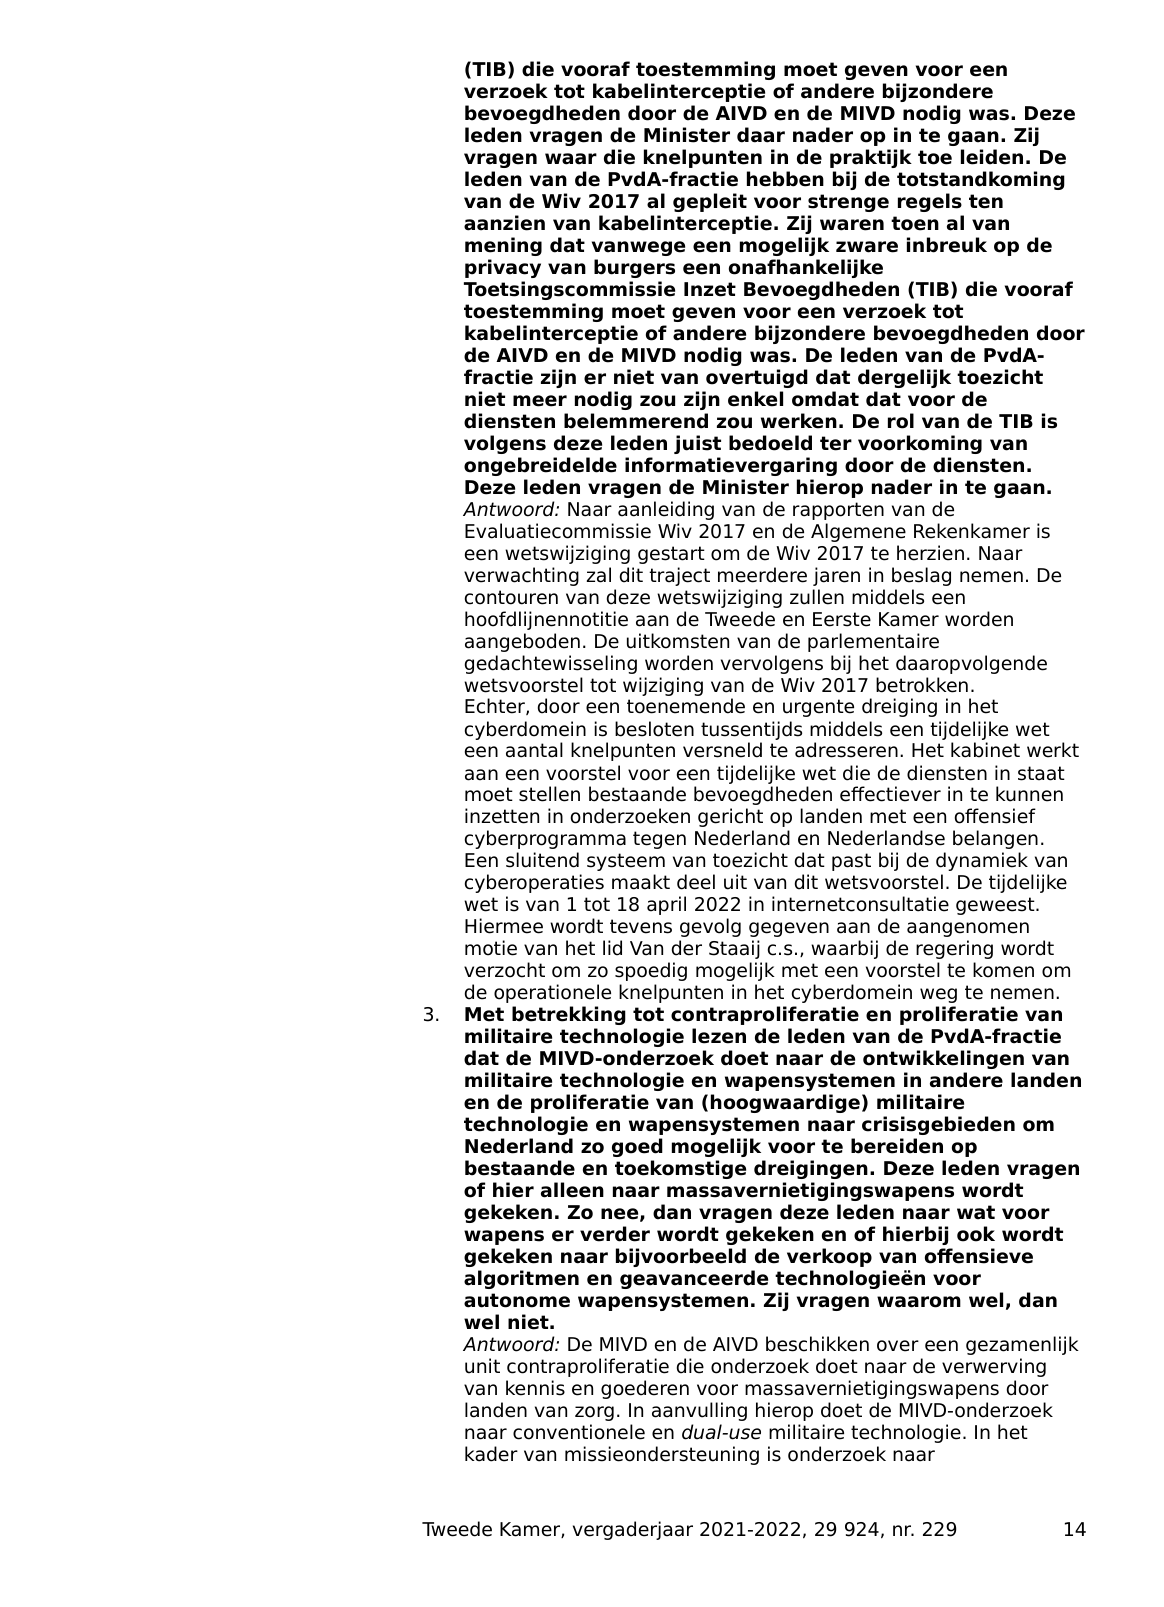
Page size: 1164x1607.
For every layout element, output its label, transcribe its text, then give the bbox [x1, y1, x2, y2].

text Antwoord: De MIVD en de AIVD beschikken over een gezamenlijk unit contraproliferatie die onderzoek doet naar de verwerving van kennis en goederen voor massavernietigingswapens door landen van zorg. In aanvulling hierop doet de MIVD-onderzoek naar conventionele en dual-use militaire technologie. In het kader van missieondersteuning is onderzoek naar [464, 1334, 1087, 1466]
text 3. Met betrekking tot contraproliferatie en proliferatie van militaire technologie lezen de leden van de PvdA-fractie dat de MIVD-onderzoek doet naar de ontwikkelingen van militaire technologie en wapensystemen in andere landen en de proliferatie van (hoogwaardige) militaire technologie en wapensystemen naar crisisgebieden om Nederland zo goed mogelijk voor te bereiden op bestaande en toekomstige dreigingen. Deze leden vragen of hier alleen naar massavernietigingswapens wordt gekeken. Zo nee, dan vragen deze leden naar wat voor wapens er verder wordt gekeken en of hierbij ook wordt gekeken naar bijvoorbeeld de verkoop van offensieve algoritmen en geavanceerde technologieën voor autonome wapensystemen. Zij vragen waarom wel, dan wel niet. [422, 1004, 1087, 1334]
text (TIB) die vooraf toestemming moet geven voor een verzoek tot kabelinterceptie of andere bijzondere bevoegdheden door de AIVD en de MIVD nodig was. Deze leden vragen de Minister daar nader op in te gaan. Zij vragen waar die knelpunten in de praktijk toe leiden. De leden van de PvdA-fractie hebben bij de totstandkoming van de Wiv 2017 al gepleit voor strenge regels ten aanzien van kabelinterceptie. Zij waren toen al van mening dat vanwege een mogelijk zware inbreuk op de privacy van burgers een onafhankelijke Toetsingscommissie Inzet Bevoegdheden (TIB) die vooraf toestemming moet geven voor een verzoek tot kabelinterceptie of andere bijzondere bevoegdheden door de AIVD en de MIVD nodig was. De leden van de PvdA-fractie zijn er niet van overtuigd dat dergelijk toezicht niet meer nodig zou zijn enkel omdat dat voor de diensten belemmerend zou werken. De rol van de TIB is volgens deze leden juist bedoeld ter voorkoming van ongebreidelde informatievergaring door de diensten. Deze leden vragen de Minister hierop nader in te gaan. [422, 59, 1087, 499]
text Antwoord: Naar aanleiding van de rapporten van de Evaluatiecommissie Wiv 2017 en de Algemene Rekenkamer is een wetswijziging gestart om de Wiv 2017 te herzien. Naar verwachting zal dit traject meerdere jaren in beslag nemen. De contouren van deze wetswijziging zullen middels een hoofdlijnennotitie aan de Tweede en Eerste Kamer worden aangeboden. De uitkomsten van de parlementaire gedachtewisseling worden vervolgens bij het daaropvolgende wetsvoorstel tot wijziging van de Wiv 2017 betrokken. [464, 499, 1087, 696]
text Echter, door een toenemende en urgente dreiging in het cyberdomein is besloten tussentijds middels een tijdelijke wet een aantal knelpunten versneld te adresseren. Het kabinet werkt aan een voorstel voor een tijdelijke wet die de diensten in staat moet stellen bestaande bevoegdheden effectiever in te kunnen inzetten in onderzoeken gericht op landen met een offensief cyberprogramma tegen Nederland en Nederlandse belangen. Een sluitend systeem van toezicht dat past bij de dynamiek van cyberoperaties maakt deel uit van dit wetsvoorstel. De tijdelijke wet is van 1 tot 18 april 2022 in internetconsultatie geweest. Hiermee wordt tevens gevolg gegeven aan de aangenomen motie van het lid Van der Staaij c.s., waarbij de regering wordt verzocht om zo spoedig mogelijk met een voorstel te komen om de operationele knelpunten in het cyberdomein weg te nemen. [464, 696, 1087, 1004]
